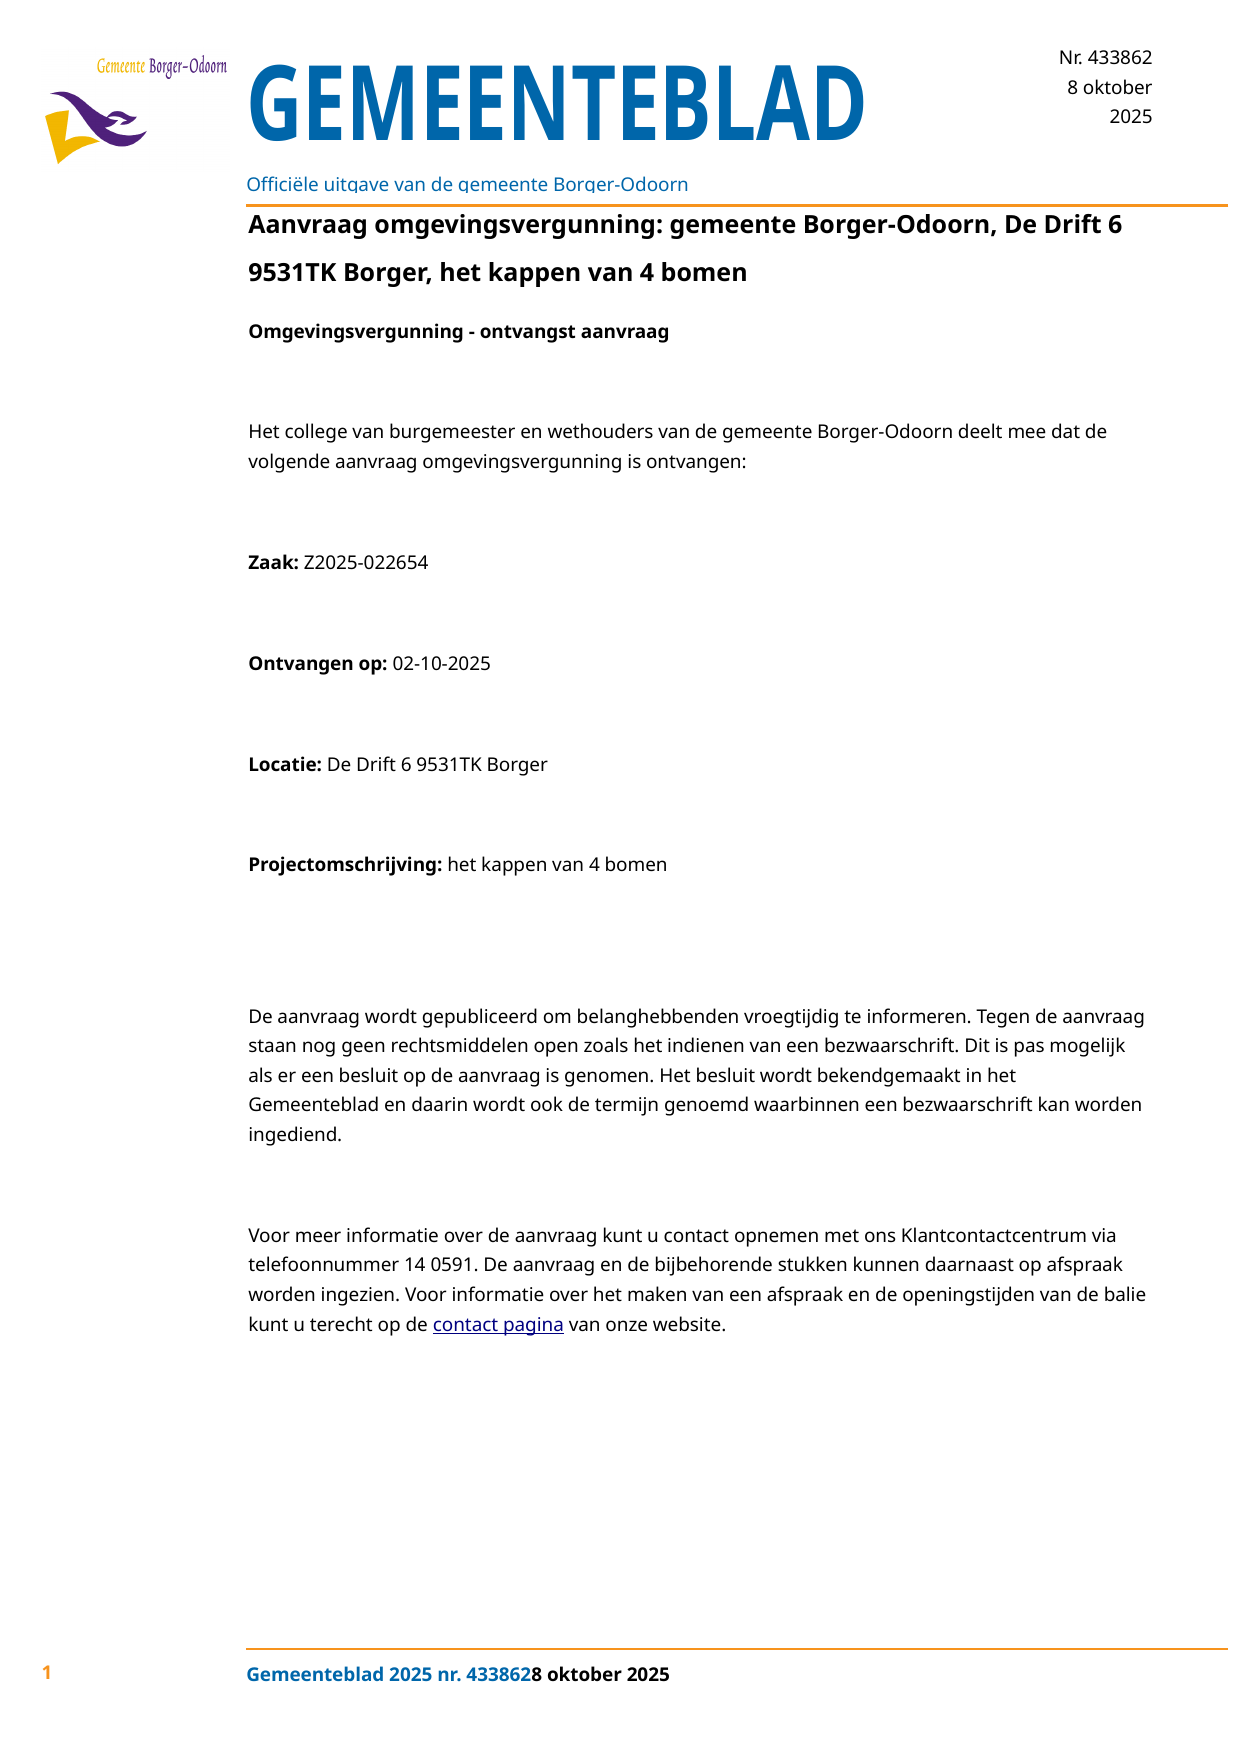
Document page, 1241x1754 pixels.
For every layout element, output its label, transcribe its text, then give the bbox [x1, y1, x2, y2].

text Ontvangen op: 02-10-2025 [248, 650, 1152, 676]
picture [41, 47, 231, 172]
text De aanvraag wordt gepubliceerd om belanghebbenden vroegtijdig te informeren. Tegen de aanvraag staan nog geen rechtsmiddelen open zoals het indienen van een bezwaarschrift. Dit is pas mogelijk als er een besluit op de aanvraag is genomen. Het besluit wordt bekendgemaakt in het Gemeenteblad en daarin wordt ook de termijn genoemd waarbinnen een bezwaarschrift kan worden ingediend. [248, 1003, 1152, 1147]
text Locatie: De Drift 6 9531TK Borger [248, 751, 1152, 777]
text Projectomschrijving: het kappen van 4 bomen [248, 852, 1152, 877]
text Zaak: Z2025-022654 [248, 549, 1152, 575]
text Voor meer informatie over de aanvraag kunt u contact opnemen met ons Klantcontactcentrum via telefoonnummer 14 0591. De aanvraag en de bijbehorende stukken kunnen daarnaast op afspraak worden ingezien. Voor informatie over het maken van een afspraak en de openingstijden van de balie kunt u terecht op de contact pagina van onze website. [248, 1222, 1152, 1337]
text Het college van burgemeester en wethouders van de gemeente Borger-Odoorn deelt mee dat de volgende aanvraag omgevingsvergunning is ontvangen: [248, 419, 1152, 474]
text Aanvraag omgevingsvergunning: gemeente Borger-Odoorn, De Drift 6 9531TK Borger, het kappen van 4 bomen [248, 207, 1152, 288]
text Omgevingsvergunning - ontvangst aanvraag [248, 318, 1152, 344]
